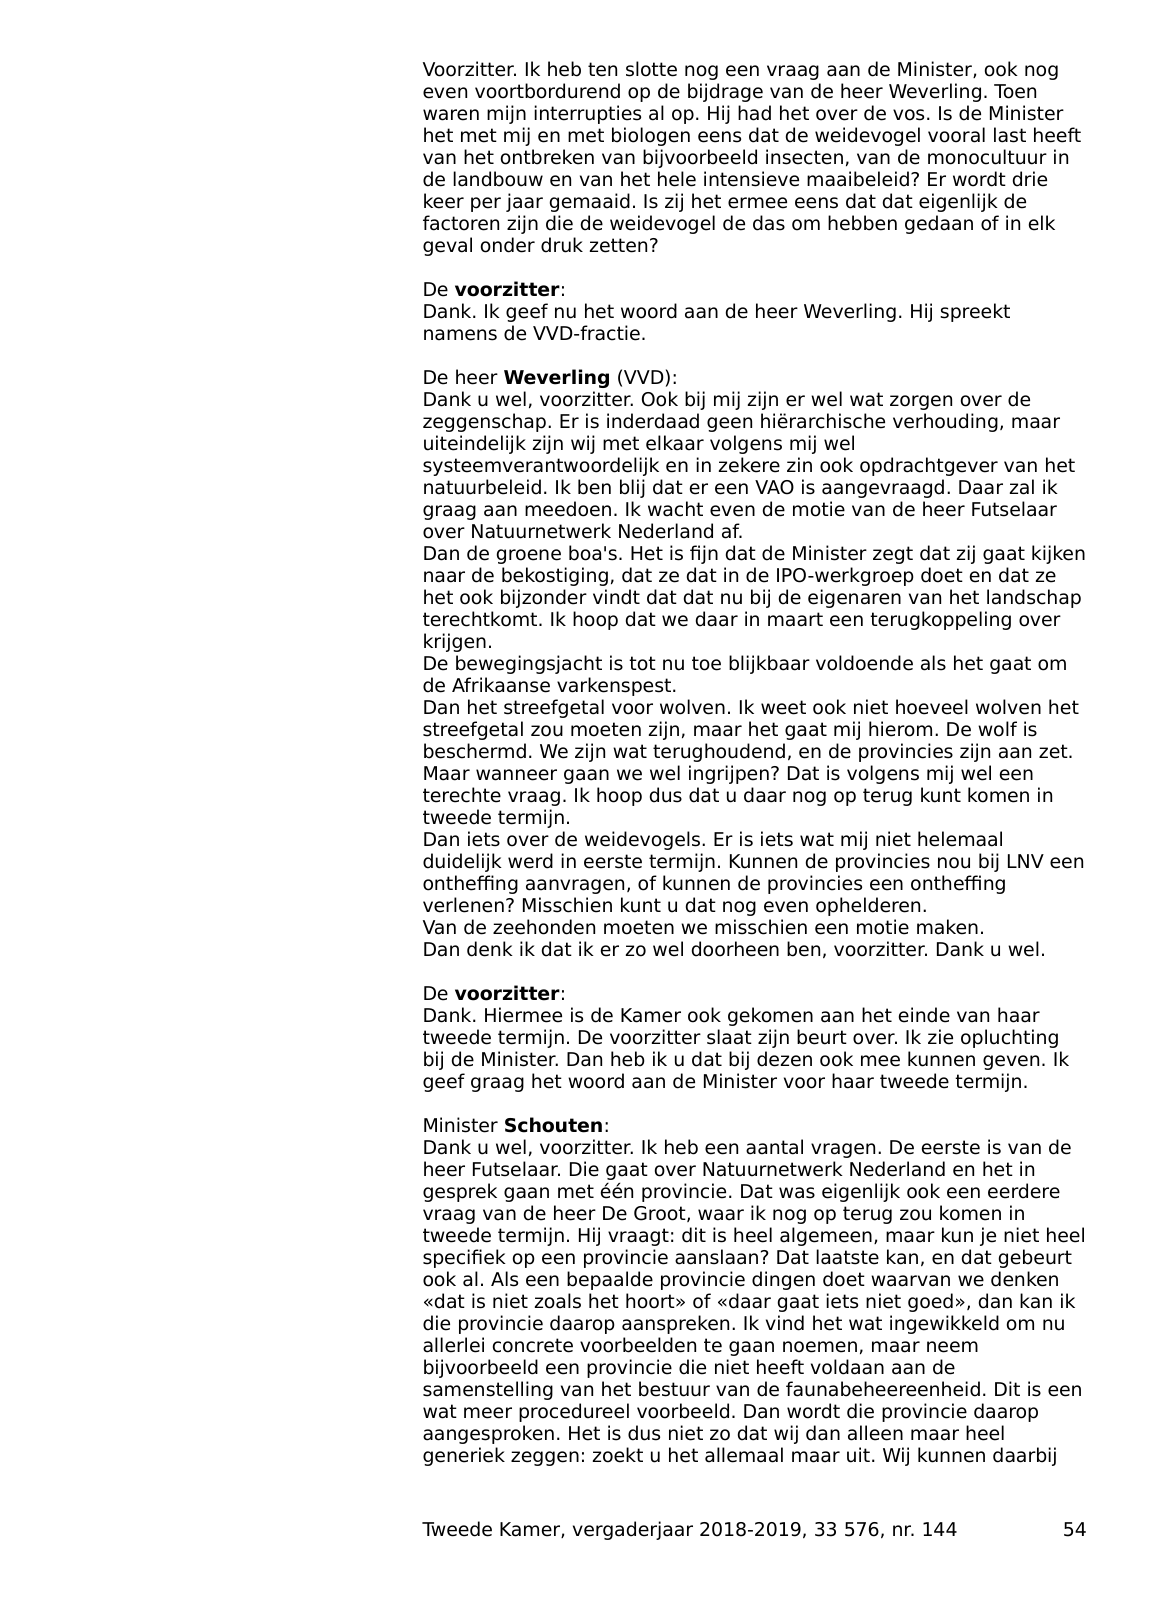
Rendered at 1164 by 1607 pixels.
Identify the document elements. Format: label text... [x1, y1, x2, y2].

text Dank u wel, voorzitter. Ik heb een aantal vragen. De eerste is van de heer Futselaar. Die gaat over Natuurnetwerk Nederland en het in gesprek gaan met één provincie. Dat was eigenlijk ook een eerdere vraag van de heer De Groot, waar ik nog op terug zou komen in tweede termijn. Hij vraagt: dit is heel algemeen, maar kun je niet heel specifiek op een provincie aanslaan? Dat laatste kan, en dat gebeurt ook al. Als een bepaalde provincie dingen doet waarvan we denken «dat is niet zoals het hoort» of «daar gaat iets niet goed», dan kan ik die provincie daarop aanspreken. Ik vind het wat ingewikkeld om nu allerlei concrete voorbeelden te gaan noemen, maar neem bijvoorbeeld een provincie die niet heeft voldaan aan de samenstelling van het bestuur van de faunabeheereenheid. Dit is een wat meer procedureel voorbeeld. Dan wordt die provincie daarop aangesproken. Het is dus niet zo dat wij dan alleen maar heel generiek zeggen: zoekt u het allemaal maar uit. Wij kunnen daarbij [422, 1137, 1087, 1467]
text Dan het streefgetal voor wolven. Ik weet ook niet hoeveel wolven het streefgetal zou moeten zijn, maar het gaat mij hierom. De wolf is beschermd. We zijn wat terughoudend, en de provincies zijn aan zet. Maar wanneer gaan we wel ingrijpen? Dat is volgens mij wel een terechte vraag. Ik hoop dus dat u daar nog op terug kunt komen in tweede termijn. [422, 697, 1087, 829]
text De bewegingsjacht is tot nu toe blijkbaar voldoende als het gaat om de Afrikaanse varkenspest. [422, 653, 1087, 697]
text Dan iets over de weidevogels. Er is iets wat mij niet helemaal duidelijk werd in eerste termijn. Kunnen de provincies nou bij LNV een ontheffing aanvragen, of kunnen de provincies een ontheffing verlenen? Misschien kunt u dat nog even ophelderen. [422, 829, 1087, 917]
text De voorzitter: [422, 983, 1087, 1005]
text De voorzitter: [422, 279, 1087, 301]
text Van de zeehonden moeten we misschien een motie maken. [422, 917, 1087, 939]
text Dank. Ik geef nu het woord aan de heer Weverling. Hij spreekt namens de VVD-fractie. [422, 301, 1087, 345]
text Dan de groene boa's. Het is fijn dat de Minister zegt dat zij gaat kijken naar de bekostiging, dat ze dat in de IPO-werkgroep doet en dat ze het ook bijzonder vindt dat dat nu bij de eigenaren van het landschap terechtkomt. Ik hoop dat we daar in maart een terugkoppeling over krijgen. [422, 543, 1087, 653]
text De heer Weverling (VVD): [422, 367, 1087, 389]
text Dank. Hiermee is de Kamer ook gekomen aan het einde van haar tweede termijn. De voorzitter slaat zijn beurt over. Ik zie opluchting bij de Minister. Dan heb ik u dat bij dezen ook mee kunnen geven. Ik geef graag het woord aan de Minister voor haar tweede termijn. [422, 1005, 1087, 1093]
text Dank u wel, voorzitter. Ook bij mij zijn er wel wat zorgen over de zeggenschap. Er is inderdaad geen hiërarchische verhouding, maar uiteindelijk zijn wij met elkaar volgens mij wel systeemverantwoordelijk en in zekere zin ook opdrachtgever van het natuurbeleid. Ik ben blij dat er een VAO is aangevraagd. Daar zal ik graag aan meedoen. Ik wacht even de motie van de heer Futselaar over Natuurnetwerk Nederland af. [422, 389, 1087, 543]
text Voorzitter. Ik heb ten slotte nog een vraag aan de Minister, ook nog even voortbordurend op de bijdrage van de heer Weverling. Toen waren mijn interrupties al op. Hij had het over de vos. Is de Minister het met mij en met biologen eens dat de weidevogel vooral last heeft van het ontbreken van bijvoorbeeld insecten, van de monocultuur in de landbouw en van het hele intensieve maaibeleid? Er wordt drie keer per jaar gemaaid. Is zij het ermee eens dat dat eigenlijk de factoren zijn die de weidevogel de das om hebben gedaan of in elk geval onder druk zetten? [422, 59, 1087, 257]
text Dan denk ik dat ik er zo wel doorheen ben, voorzitter. Dank u wel. [422, 939, 1087, 961]
text Minister Schouten: [422, 1115, 1087, 1137]
